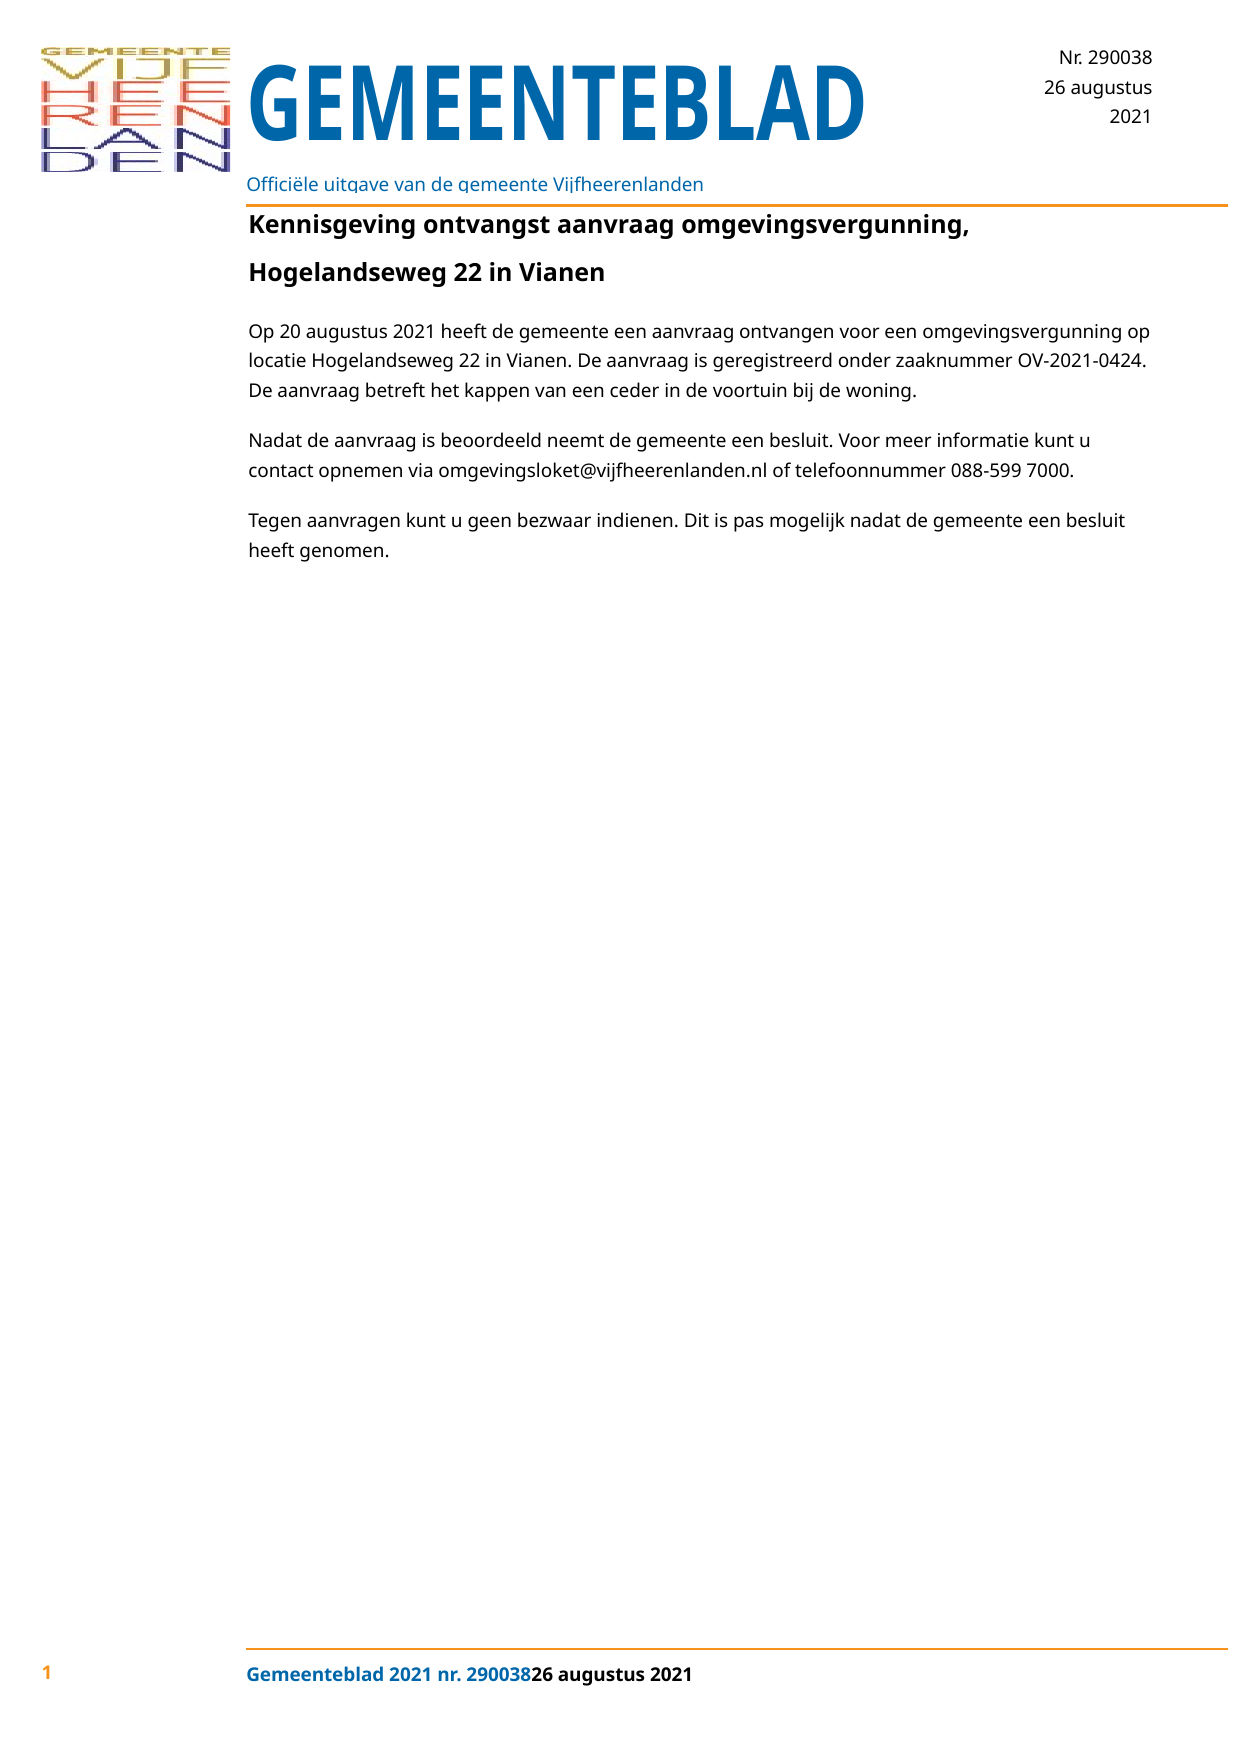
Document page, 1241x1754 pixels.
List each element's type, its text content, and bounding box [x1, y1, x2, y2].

text Nadat de aanvraag is beoordeeld neemt de gemeente een besluit. Voor meer informatie kunt u contact opnemen via omgevingsloket@vijfheerenlanden.nl of telefoonnummer 088-599 7000. [248, 427, 1152, 483]
text Op 20 augustus 2021 heeft de gemeente een aanvraag ontvangen voor een omgevingsvergunning op locatie Hogelandseweg 22 in Vianen. De aanvraag is geregistreerd onder zaaknummer OV-2021-0424. De aanvraag betreft het kappen van een ceder in de voortuin bij de woning. [248, 318, 1152, 403]
text Kennisgeving ontvangst aanvraag omgevingsvergunning, Hogelandseweg 22 in Vianen [248, 207, 1152, 288]
picture [41, 47, 231, 172]
text Tegen aanvragen kunt u geen bezwaar indienen. Dit is pas mogelijk nadat de gemeente een besluit heeft genomen. [248, 507, 1152, 563]
